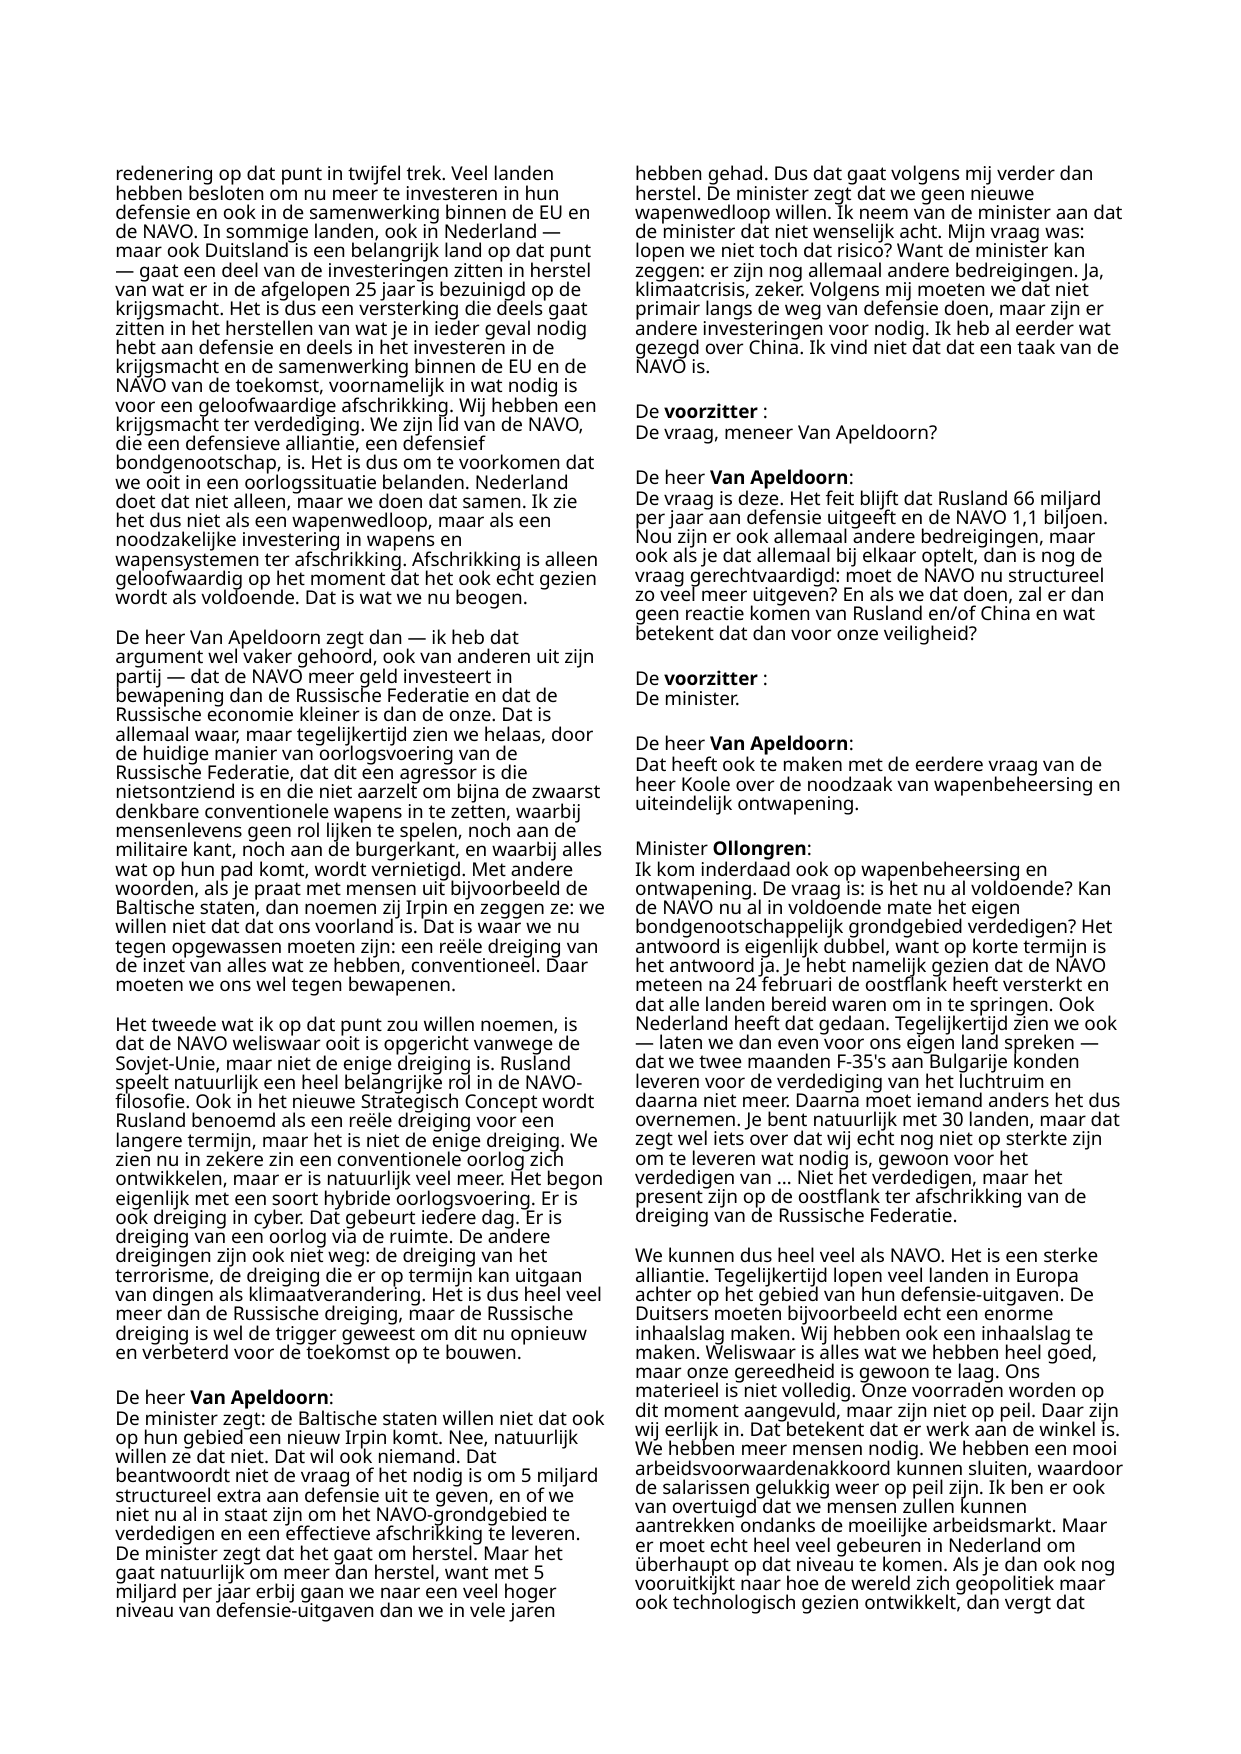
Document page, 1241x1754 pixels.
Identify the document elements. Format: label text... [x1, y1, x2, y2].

text De heer Van Apeldoorn: [115, 1384, 605, 1409]
text De heer Van Apeldoorn: [635, 731, 1125, 756]
text De heer Van Apeldoorn: [635, 464, 1125, 490]
text Minister Ollongren: [635, 835, 1125, 861]
text De vraag, meneer Van Apeldoorn? [635, 424, 1125, 443]
text hebben gehad. Dus dat gaat volgens mij verder dan herstel. De minister zegt dat we geen nieuwe wapenwedloop willen. Ik neem van de minister aan dat de minister dat niet wenselijk acht. Mijn vraag was: lopen we niet toch dat risico? Want de minister kan zeggen: er zijn nog allemaal andere bedreigingen. Ja, klimaatcrisis, zeker. Volgens mij moeten we dat niet primair langs de weg van defensie doen, maar zijn er andere investeringen voor nodig. Ik heb al eerder wat gezegd over China. Ik vind niet dat dat een taak van de NAVO is. [635, 165, 1125, 377]
text Het tweede wat ik op dat punt zou willen noemen, is dat de NAVO weliswaar ooit is opgericht vanwege de Sovjet-Unie, maar niet de enige dreiging is. Rusland speelt natuurlijk een heel belangrijke rol in de NAVO-filosofie. Ook in het nieuwe Strategisch Concept wordt Rusland benoemd als een reële dreiging voor een langere termijn, maar het is niet de enige dreiging. We zien nu in zekere zin een conventionele oorlog zich ontwikkelen, maar er is natuurlijk veel meer. Het begon eigenlijk met een soort hybride oorlogsvoering. Er is ook dreiging in cyber. Dat gebeurt iedere dag. Er is dreiging van een oorlog via de ruimte. De andere dreigingen zijn ook niet weg: de dreiging van het terrorisme, de dreiging die er op termijn kan uitgaan van dingen als klimaatverandering. Het is dus heel veel meer dan de Russische dreiging, maar de Russische dreiging is wel de trigger geweest om dit nu opnieuw en verbeterd voor de toekomst op te bouwen. [115, 1016, 605, 1363]
text De minister. [635, 690, 1125, 710]
text Ik kom inderdaad ook op wapenbeheersing en ontwapening. De vraag is: is het nu al voldoende? Kan de NAVO nu al in voldoende mate het eigen bondgenootschappelijk grondgebied verdedigen? Het antwoord is eigenlijk dubbel, want op korte termijn is het antwoord ja. Je hebt namelijk gezien dat de NAVO meteen na 24 februari de oostflank heeft versterkt en dat alle landen bereid waren om in te springen. Ook Nederland heeft dat gedaan. Tegelijkertijd zien we ook — laten we dan even voor ons eigen land spreken — dat we twee maanden F-35's aan Bulgarije konden leveren voor de verdediging van het luchtruim en daarna niet meer. Daarna moet iemand anders het dus overnemen. Je bent natuurlijk met 30 landen, maar dat zegt wel iets over dat wij echt nog niet op sterkte zijn om te leveren wat nodig is, gewoon voor het verdedigen van … Niet het verdedigen, maar het present zijn op de oostflank ter afschrikking van de dreiging van de Russische Federatie. [635, 861, 1125, 1227]
text De voorzitter : [635, 398, 1125, 424]
text We kunnen dus heel veel als NAVO. Het is een sterke alliantie. Tegelijkertijd lopen veel landen in Europa achter op het gebied van hun defensie-uitgaven. De Duitsers moeten bijvoorbeeld echt een enorme inhaalslag maken. Wij hebben ook een inhaalslag te maken. Weliswaar is alles wat we hebben heel goed, maar onze gereedheid is gewoon te laag. Ons materieel is niet volledig. Onze voorraden worden op dit moment aangevuld, maar zijn niet op peil. Daar zijn wij eerlijk in. Dat betekent dat er werk aan de winkel is. We hebben meer mensen nodig. We hebben een mooi arbeidsvoorwaardenakkoord kunnen sluiten, waardoor de salarissen gelukkig weer op peil zijn. Ik ben er ook van overtuigd dat we mensen zullen kunnen aantrekken ondanks de moeilijke arbeidsmarkt. Maar er moet echt heel veel gebeuren in Nederland om überhaupt op dat niveau te komen. Als je dan ook nog vooruitkijkt naar hoe de wereld zich geopolitiek maar ook technologisch gezien ontwikkelt, dan vergt dat [635, 1247, 1125, 1614]
text De minister zegt: de Baltische staten willen niet dat ook op hun gebied een nieuw Irpin komt. Nee, natuurlijk willen ze dat niet. Dat wil ook niemand. Dat beantwoordt niet de vraag of het nodig is om 5 miljard structureel extra aan defensie uit te geven, en of we niet nu al in staat zijn om het NAVO-grondgebied te verdedigen en een effectieve afschrikking te leveren. De minister zegt dat het gaat om herstel. Maar het gaat natuurlijk om meer dan herstel, want met 5 miljard per jaar erbij gaan we naar een veel hoger niveau van defensie-uitgaven dan we in vele jaren [115, 1409, 605, 1622]
text De vraag is deze. Het feit blijft dat Rusland 66 miljard per jaar aan defensie uitgeeft en de NAVO 1,1 biljoen. Nou zijn er ook allemaal andere bedreigingen, maar ook als je dat allemaal bij elkaar optelt, dan is nog de vraag gerechtvaardigd: moet de NAVO nu structureel zo veel meer uitgeven? En als we dat doen, zal er dan geen reactie komen van Rusland en/of China en wat betekent dat dan voor onze veiligheid? [635, 490, 1125, 644]
text De voorzitter : [635, 665, 1125, 690]
text Dat heeft ook te maken met de eerdere vraag van de heer Koole over de noodzaak van wapenbeheersing en uiteindelijk ontwapening. [635, 756, 1125, 814]
text De heer Van Apeldoorn zegt dan — ik heb dat argument wel vaker gehoord, ook van anderen uit zijn partij — dat de NAVO meer geld investeert in bewapening dan de Russische Federatie en dat de Russische economie kleiner is dan de onze. Dat is allemaal waar, maar tegelijkertijd zien we helaas, door de huidige manier van oorlogsvoering van de Russische Federatie, dat dit een agressor is die nietsontziend is en die niet aarzelt om bijna de zwaarst denkbare conventionele wapens in te zetten, waarbij mensenlevens geen rol lijken te spelen, noch aan de militaire kant, noch aan de burgerkant, en waarbij alles wat op hun pad komt, wordt vernietigd. Met andere woorden, als je praat met mensen uit bijvoorbeeld de Baltische staten, dan noemen zij Irpin en zeggen ze: we willen niet dat dat ons voorland is. Dat is waar we nu tegen opgewassen moeten zijn: een reële dreiging van de inzet van alles wat ze hebben, conventioneel. Daar moeten we ons wel tegen bewapenen. [115, 629, 605, 995]
text redenering op dat punt in twijfel trek. Veel landen hebben besloten om nu meer te investeren in hun defensie en ook in de samenwerking binnen de EU en de NAVO. In sommige landen, ook in Nederland — maar ook Duitsland is een belangrijk land op dat punt — gaat een deel van de investeringen zitten in herstel van wat er in de afgelopen 25 jaar is bezuinigd op de krijgsmacht. Het is dus een versterking die deels gaat zitten in het herstellen van wat je in ieder geval nodig hebt aan defensie en deels in het investeren in de krijgsmacht en de samenwerking binnen de EU en de NAVO van de toekomst, voornamelijk in wat nodig is voor een geloofwaardige afschrikking. Wij hebben een krijgsmacht ter verdediging. We zijn lid van de NAVO, die een defensieve alliantie, een defensief bondgenootschap, is. Het is dus om te voorkomen dat we ooit in een oorlogssituatie belanden. Nederland doet dat niet alleen, maar we doen dat samen. Ik zie het dus niet als een wapenwedloop, maar als een noodzakelijke investering in wapens en wapensystemen ter afschrikking. Afschrikking is alleen geloofwaardig op het moment dat het ook echt gezien wordt als voldoende. Dat is wat we nu beogen. [115, 165, 605, 608]
